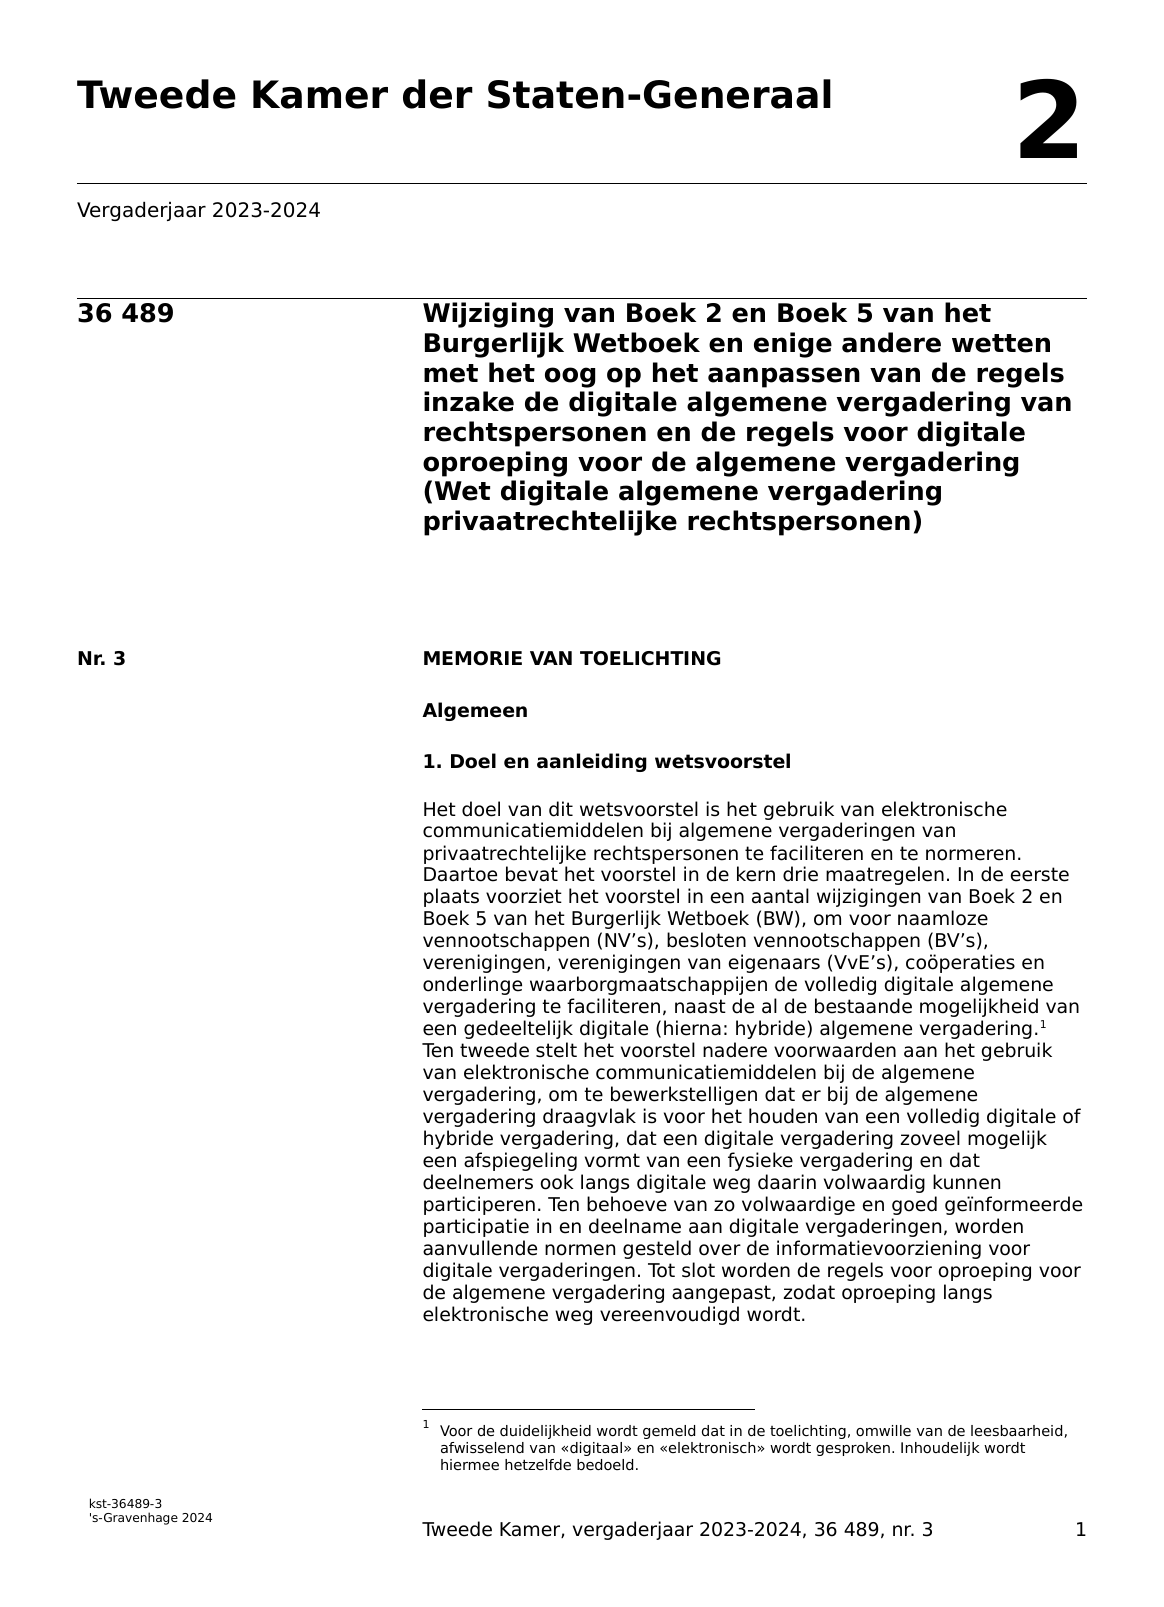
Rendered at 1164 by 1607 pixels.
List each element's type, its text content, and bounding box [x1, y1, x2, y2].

subtitle Nr. 3 MEMORIE VAN TOELICHTING [77, 647, 1087, 669]
text Voor de duidelijkheid wordt gemeld dat in de toelichting, omwille van de leesbaarheid, afwisselend van «digitaal» en «elektronisch» wordt gesproken. Inhoudelijk wordt hiermee hetzelfde bedoeld. [422, 1418, 1087, 1474]
table_header Tweede Kamer der Staten-Generaal [77, 59, 886, 183]
subtitle 1. Doel en aanleiding wetsvoorstel [422, 751, 1087, 773]
text kst-36489-3 [88, 1497, 323, 1511]
subtitle 36 489 Wijziging van Boek 2 en Boek 5 van het Burgerlijk Wetboek en enige andere wetten met het oog op het aanpassen van de regels inzake de digitale algemene vergadering van rechtspersonen en de regels voor digitale oproeping voor de algemene vergadering (Wet digitale algemene vergadering privaatrechtelijke rechtspersonen) [77, 299, 1087, 536]
text Het doel van dit wetsvoorstel is het gebruik van elektronische communicatiemiddelen bij algemene vergaderingen van privaatrechtelijke rechtspersonen te faciliteren en te normeren. Daartoe bevat het voorstel in de kern drie maatregelen. In de eerste plaats voorziet het voorstel in een aantal wijzigingen van Boek 2 en Boek 5 van het Burgerlijk Wetboek (BW), om voor naamloze vennootschappen (NV’s), besloten vennootschappen (BV’s), verenigingen, verenigingen van eigenaars (VvE’s), coöperaties en onderlinge waarborgmaatschappijen de volledig digitale algemene vergadering te faciliteren, naast de al de bestaande mogelijkheid van een gedeeltelijk digitale (hierna: hybride) algemene vergadering. Ten tweede stelt het voorstel nadere voorwaarden aan het gebruik van elektronische communicatiemiddelen bij de algemene vergadering, om te bewerkstelligen dat er bij de algemene vergadering draagvlak is voor het houden van een volledig digitale of hybride vergadering, dat een digitale vergadering zoveel mogelijk een afspiegeling vormt van een fysieke vergadering en dat deelnemers ook langs digitale weg daarin volwaardig kunnen participeren. Ten behoeve van zo volwaardige en goed geïnformeerde participatie in en deelname aan digitale vergaderingen, worden aanvullende normen gesteld over de informatievoorziening voor digitale vergaderingen. Tot slot worden de regels voor oproeping voor de algemene vergadering aangepast, zodat oproeping langs elektronische weg vereenvoudigd wordt. [422, 798, 1087, 1326]
table_header 2 [886, 59, 1087, 183]
text 's-Gravenhage 2024 [88, 1511, 323, 1525]
table_cell Vergaderjaar 2023-2024 [77, 184, 1087, 298]
subtitle Algemeen [422, 699, 1087, 721]
